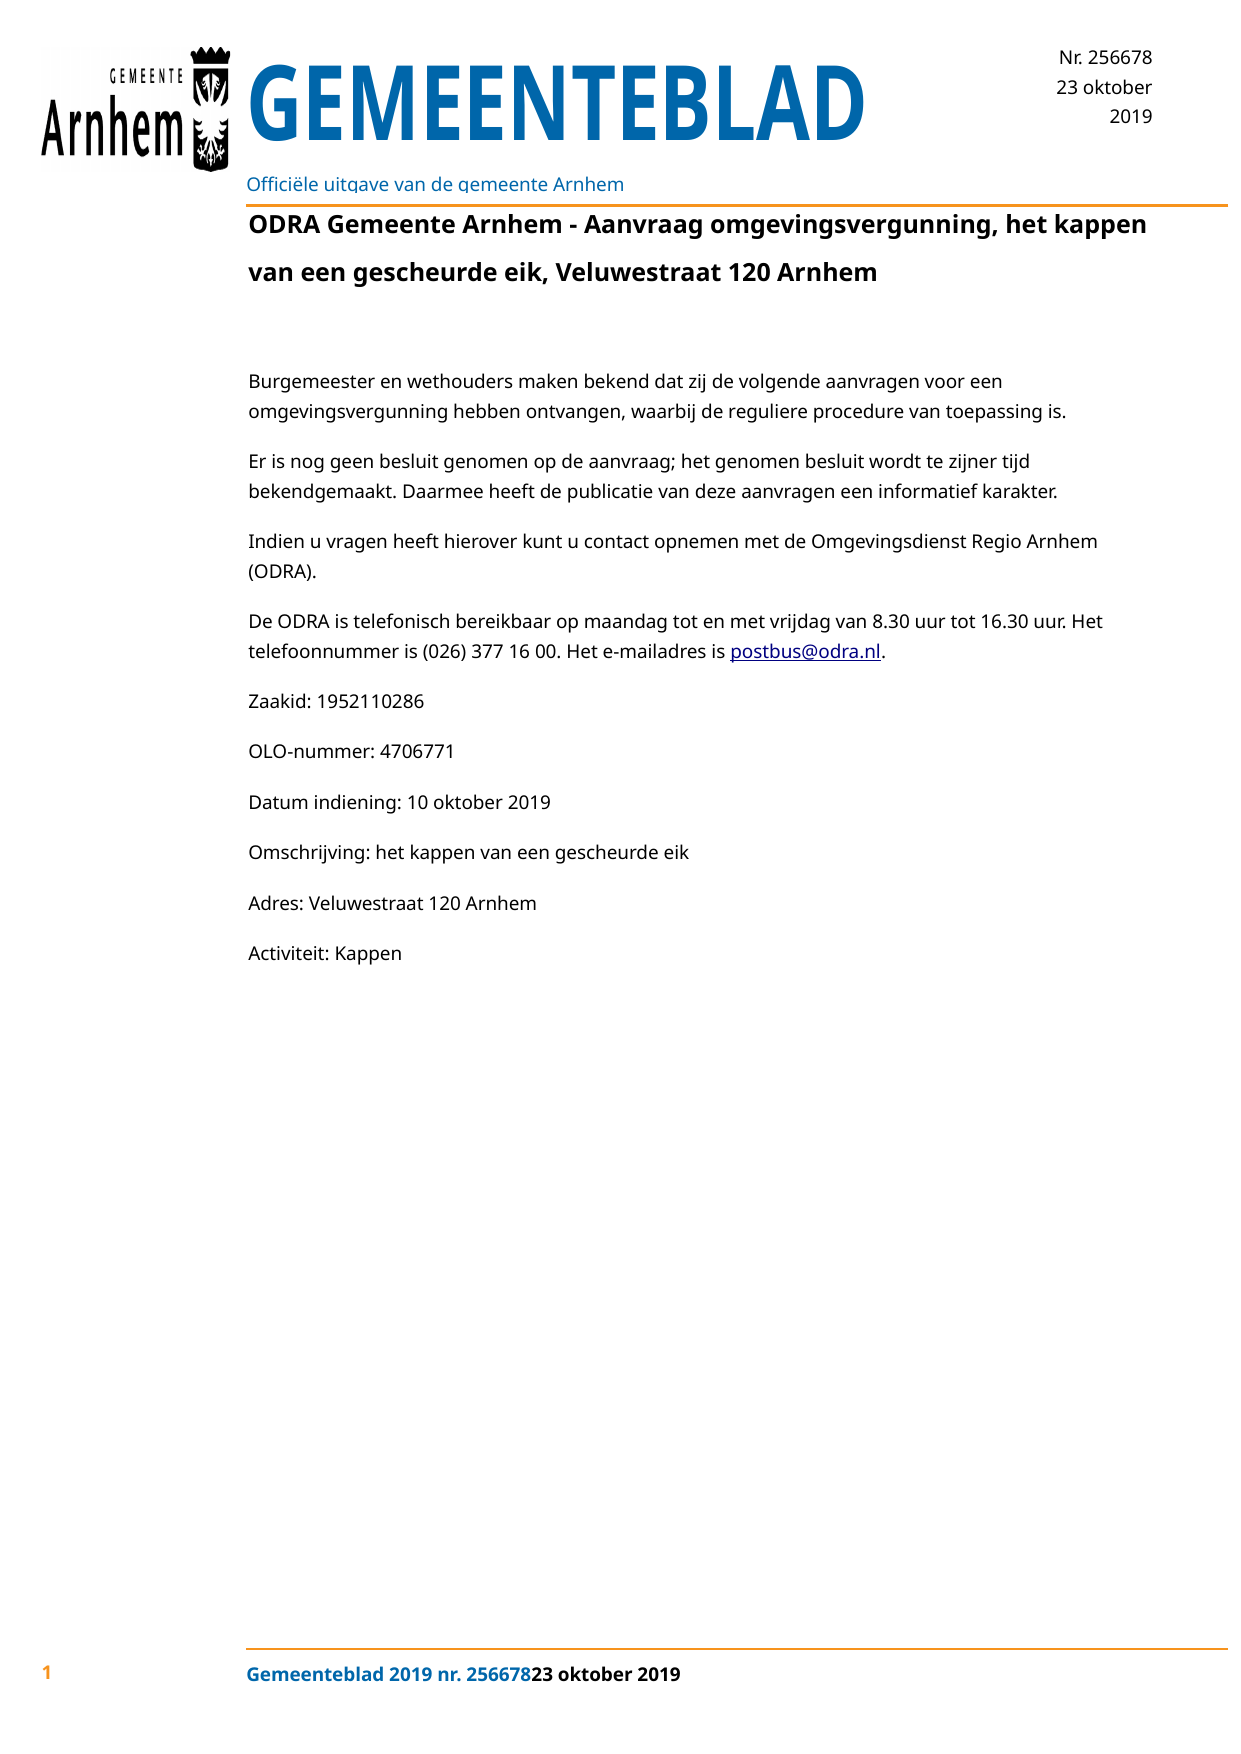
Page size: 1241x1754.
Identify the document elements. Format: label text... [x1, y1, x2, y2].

text Omschrijving: het kappen van een gescheurde eik [248, 839, 1152, 865]
picture [41, 47, 231, 172]
text De ODRA is telefonisch bereikbaar op maandag tot en met vrijdag van 8.30 uur tot 16.30 uur. Het telefoonnummer is (026) 377 16 00. Het e-mailadres is postbus@odra.nl. [248, 608, 1152, 664]
text Er is nog geen besluit genomen op de aanvraag; het genomen besluit wordt te zijner tijd bekendgemaakt. Daarmee heeft de publicatie van deze aanvragen een informatief karakter. [248, 448, 1152, 504]
text ODRA Gemeente Arnhem - Aanvraag omgevingsvergunning, het kappen van een gescheurde eik, Veluwestraat 120 Arnhem [248, 207, 1152, 288]
text Zaakid: 1952110286 [248, 688, 1152, 714]
text Activiteit: Kappen [248, 940, 1152, 966]
text OLO-nummer: 4706771 [248, 739, 1152, 764]
text Adres: Veluwestraat 120 Arnhem [248, 890, 1152, 916]
text Burgemeester en wethouders maken bekend dat zij de volgende aanvragen voor een omgevingsvergunning hebben ontvangen, waarbij de reguliere procedure van toepassing is. [248, 368, 1152, 424]
text Datum indiening: 10 oktober 2019 [248, 789, 1152, 815]
text Indien u vragen heeft hierover kunt u contact opnemen met de Omgevingsdienst Regio Arnhem (ODRA). [248, 528, 1152, 584]
